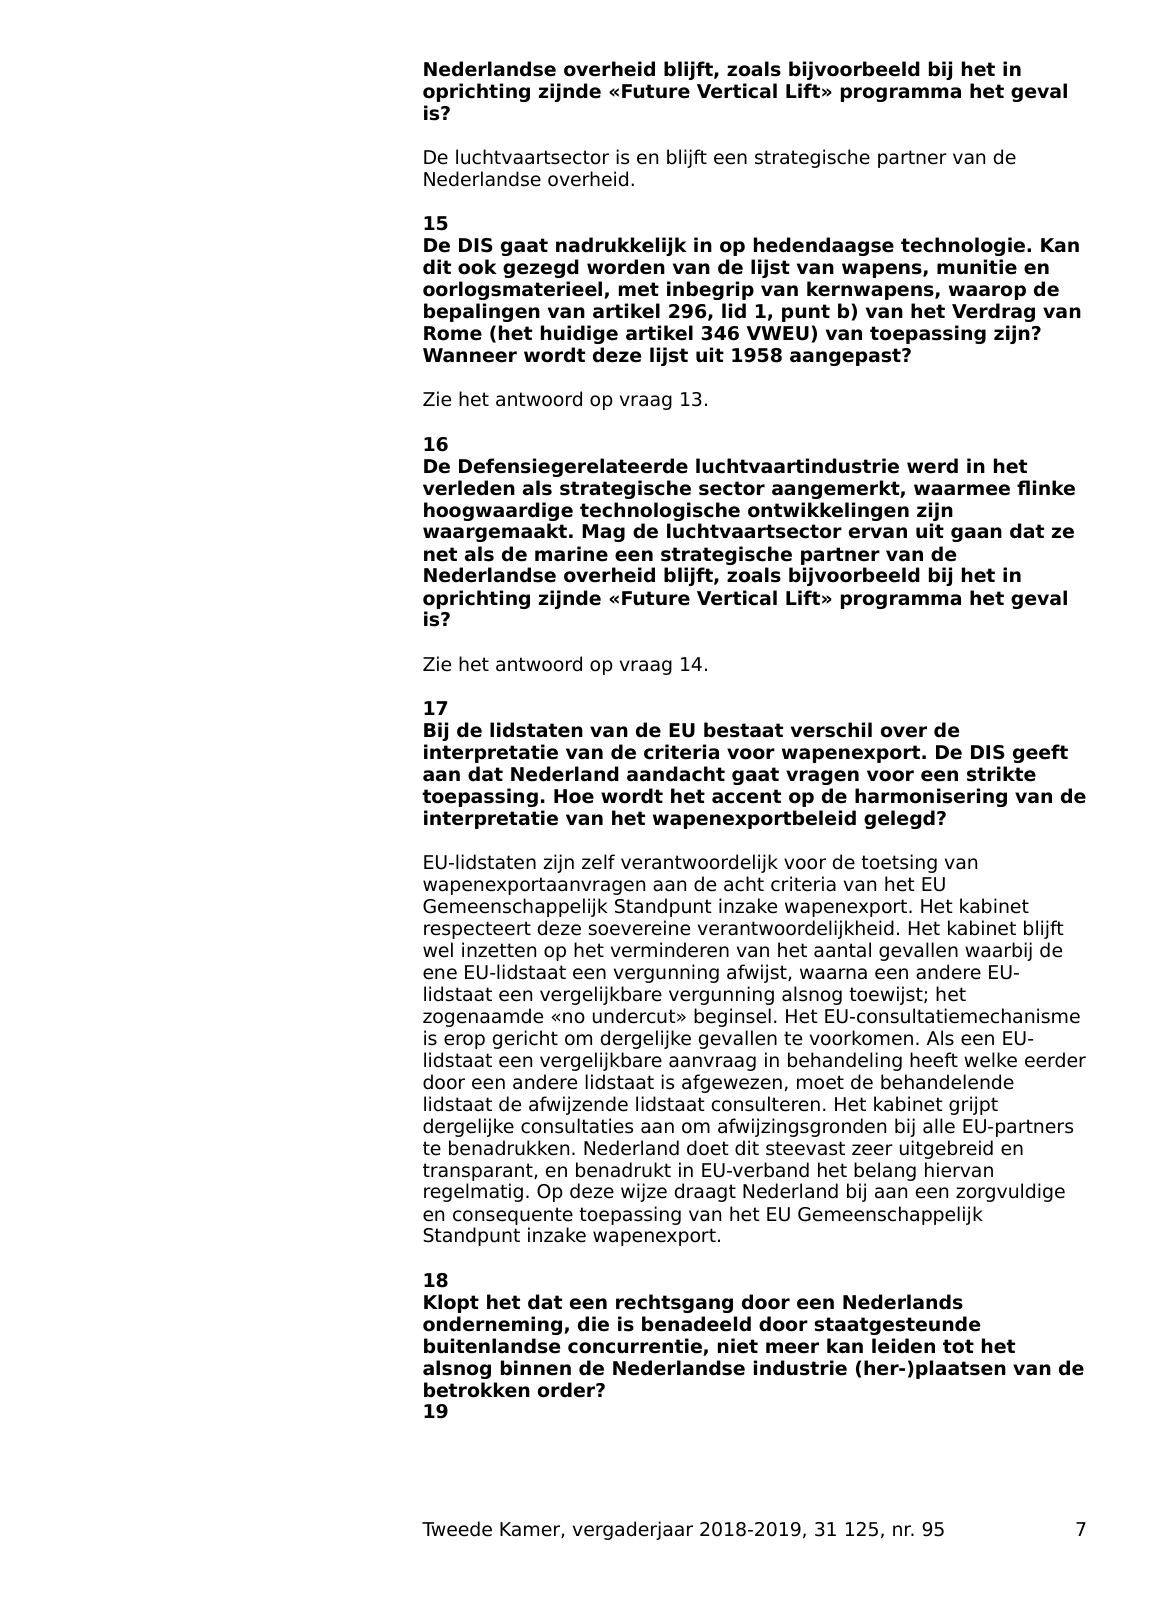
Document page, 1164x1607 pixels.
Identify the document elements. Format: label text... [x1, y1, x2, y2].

text EU-lidstaten zijn zelf verantwoordelijk voor de toetsing van wapenexportaanvragen aan de acht criteria van het EU Gemeenschappelijk Standpunt inzake wapenexport. Het kabinet respecteert deze soevereine verantwoordelijkheid. Het kabinet blijft wel inzetten op het verminderen van het aantal gevallen waarbij de ene EU-lidstaat een vergunning afwijst, waarna een andere EU-lidstaat een vergelijkbare vergunning alsnog toewijst; het zogenaamde «no undercut» beginsel. Het EU-consultatiemechanisme is erop gericht om dergelijke gevallen te voorkomen. Als een EU-lidstaat een vergelijkbare aanvraag in behandeling heeft welke eerder door een andere lidstaat is afgewezen, moet de behandelende lidstaat de afwijzende lidstaat consulteren. Het kabinet grijpt dergelijke consultaties aan om afwijzingsgronden bij alle EU-partners te benadrukken. Nederland doet dit steevast zeer uitgebreid en transparant, en benadrukt in EU-verband het belang hiervan regelmatig. Op deze wijze draagt Nederland bij aan een zorgvuldige en consequente toepassing van het EU Gemeenschappelijk Standpunt inzake wapenexport. [422, 852, 1087, 1247]
text De DIS gaat nadrukkelijk in op hedendaagse technologie. Kan dit ook gezegd worden van de lijst van wapens, munitie en oorlogsmaterieel, met inbegrip van kernwapens, waarop de bepalingen van artikel 296, lid 1, punt b) van het Verdrag van Rome (het huidige artikel 346 VWEU) van toepassing zijn? Wanneer wordt deze lijst uit 1958 aangepast? [422, 235, 1087, 367]
text Zie het antwoord op vraag 14. [422, 653, 1087, 676]
text Nederlandse overheid blijft, zoals bijvoorbeeld bij het in oprichting zijnde «Future Vertical Lift» programma het geval is? [422, 59, 1087, 125]
text De luchtvaartsector is en blijft een strategische partner van de Nederlandse overheid. [422, 147, 1087, 191]
text Bij de lidstaten van de EU bestaat verschil over de interpretatie van de criteria voor wapenexport. De DIS geeft aan dat Nederland aandacht gaat vragen voor een strikte toepassing. Hoe wordt het accent op de harmonisering van de interpretatie van het wapenexportbeleid gelegd? [422, 720, 1087, 829]
text 15 [422, 213, 1087, 235]
text 18 [422, 1269, 1087, 1292]
text De Defensiegerelateerde luchtvaartindustrie werd in het verleden als strategische sector aangemerkt, waarmee flinke hoogwaardige technologische ontwikkelingen zijn waargemaakt. Mag de luchtvaartsector ervan uit gaan dat ze net als de marine een strategische partner van de Nederlandse overheid blijft, zoals bijvoorbeeld bij het in oprichting zijnde «Future Vertical Lift» programma het geval is? [422, 456, 1087, 631]
text 17 [422, 698, 1087, 720]
text 16 [422, 433, 1087, 456]
text Zie het antwoord op vraag 13. [422, 389, 1087, 411]
text 19 [422, 1401, 1087, 1423]
text Klopt het dat een rechtsgang door een Nederlands onderneming, die is benadeeld door staatgesteunde buitenlandse concurrentie, niet meer kan leiden tot het alsnog binnen de Nederlandse industrie (her-)plaatsen van de betrokken order? [422, 1292, 1087, 1401]
